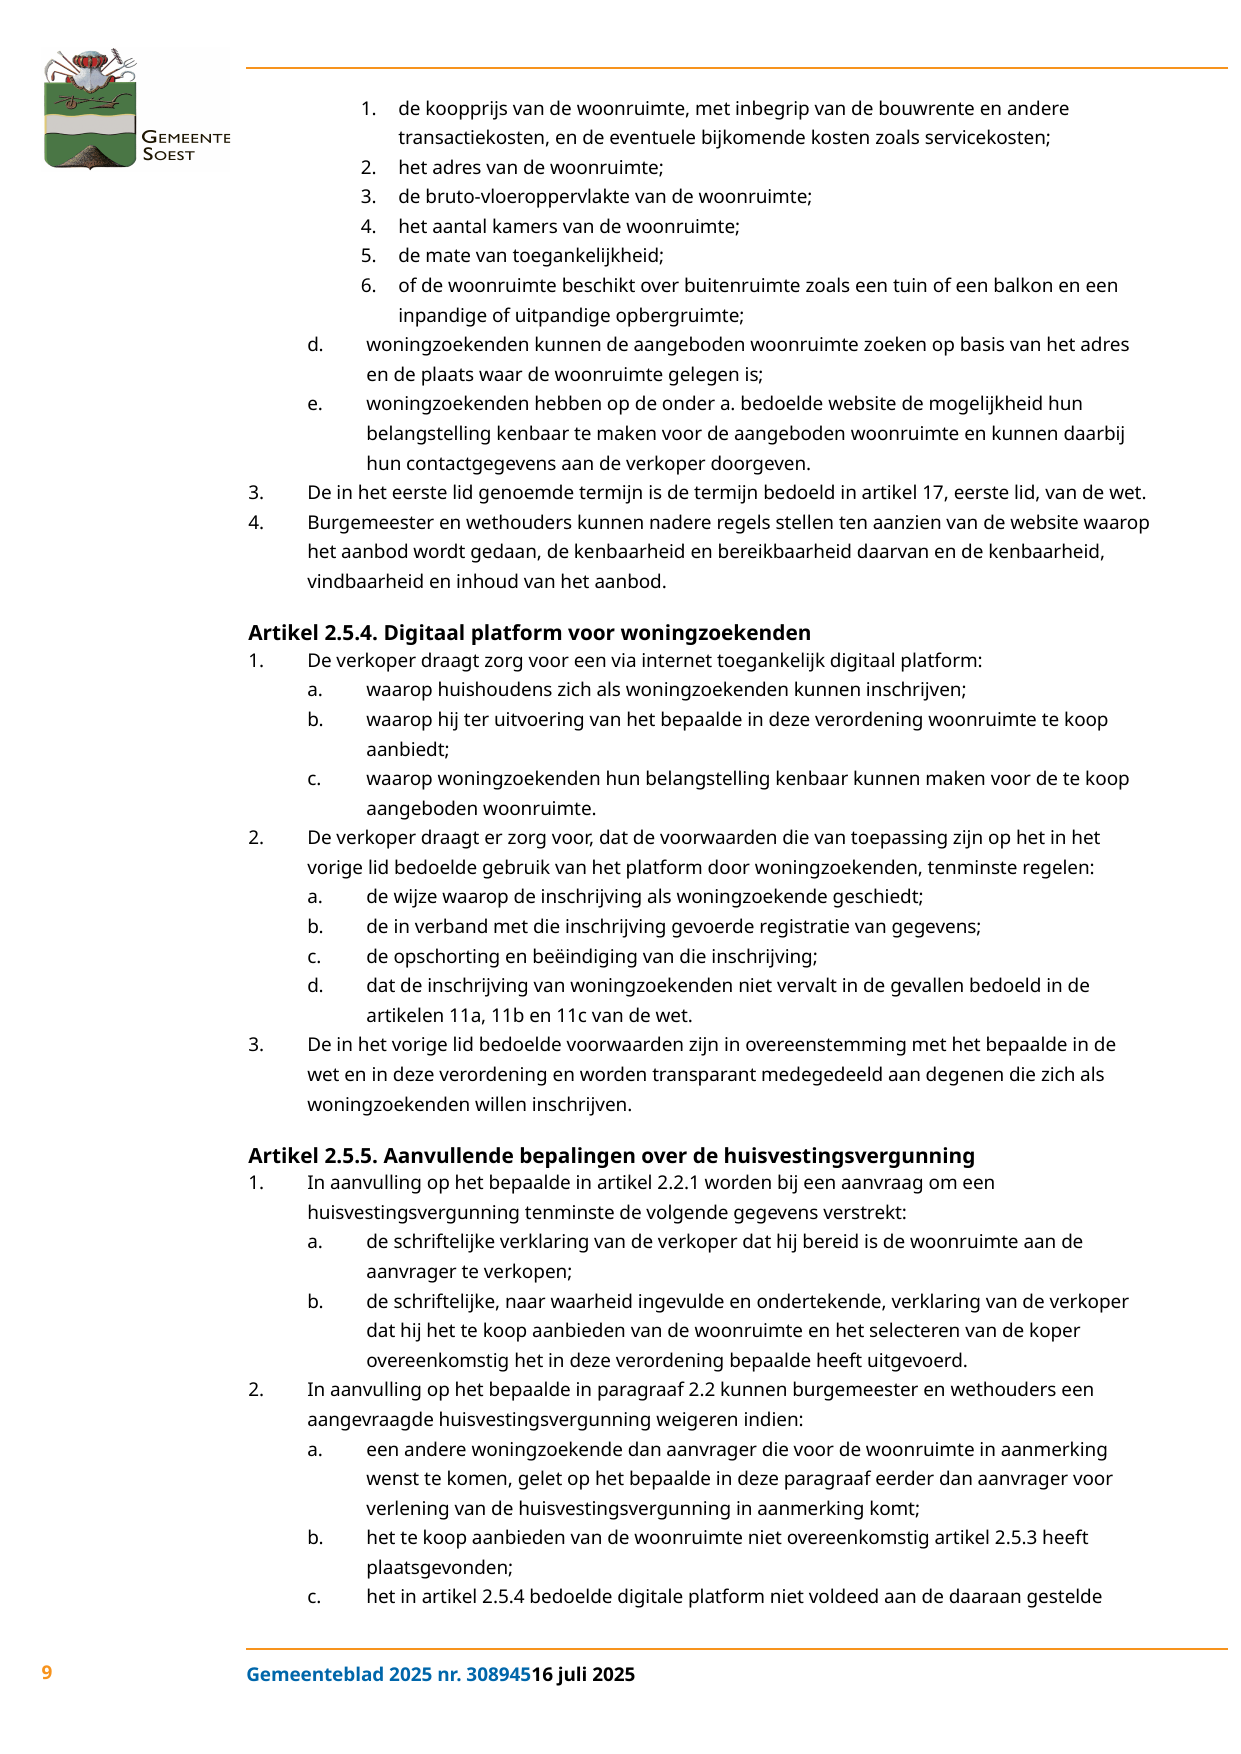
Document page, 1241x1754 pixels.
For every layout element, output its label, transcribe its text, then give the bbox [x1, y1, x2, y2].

list In aanvulling op het bepaalde in artikel 2.2.1 worden bij een aanvraag om een huisvestingsvergunning tenminste de volgende gegevens verstrekt: [248, 1169, 1152, 1225]
list waarop huishoudens zich als woningzoekenden kunnen inschrijven; [307, 677, 1152, 702]
list de schriftelijke verklaring van de verkoper dat hij bereid is de woonruimte aan de aanvrager te verkopen; [307, 1229, 1152, 1284]
list woningzoekenden kunnen de aangeboden woonruimte zoeken op basis van het adres en de plaats waar de woonruimte gelegen is; [307, 331, 1152, 387]
list waarop hij ter uitvoering van het bepaalde in deze verordening woonruimte te koop aanbiedt; [307, 706, 1152, 761]
list Burgemeester en wethouders kunnen nadere regels stellen ten aanzien van de website waarop het aanbod wordt gedaan, de kenbaarheid en bereikbaarheid daarvan en de kenbaarheid, vindbaarheid en inhoud van het aanbod. [248, 509, 1152, 594]
list een andere woningzoekende dan aanvrager die voor de woonruimte in aanmerking wenst te komen, gelet op het bepaalde in deze paragraaf eerder dan aanvrager voor verlening van de huisvestingsvergunning in aanmerking komt; [307, 1436, 1152, 1521]
list woningzoekenden hebben op de onder a. bedoelde website de mogelijkheid hun belangstelling kenbaar te maken voor de aangeboden woonruimte en kunnen daarbij hun contactgegevens aan de verkoper doorgeven. [307, 391, 1152, 476]
list De verkoper draagt zorg voor een via internet toegankelijk digitaal platform: [248, 647, 1152, 673]
list de opschorting en beëindiging van die inschrijving; [307, 943, 1152, 968]
picture [41, 47, 231, 172]
list het adres van de woonruimte; [361, 154, 1152, 180]
list het te koop aanbieden van de woonruimte niet overeenkomstig artikel 2.5.3 heeft plaatsgevonden; [307, 1524, 1152, 1580]
text Artikel 2.5.5. Aanvullende bepalingen over de huisvestingsvergunning [248, 1141, 1152, 1169]
list het aantal kamers van de woonruimte; [361, 213, 1152, 239]
list de koopprijs van de woonruimte, met inbegrip van de bouwrente en andere transactiekosten, en de eventuele bijkomende kosten zoals servicekosten; [361, 95, 1152, 150]
text Artikel 2.5.4. Digitaal platform voor woningzoekenden [248, 618, 1152, 647]
list De in het eerste lid genoemde termijn is de termijn bedoeld in artikel 17, eerste lid, van de wet. [248, 479, 1152, 505]
list dat de inschrijving van woningzoekenden niet vervalt in de gevallen bedoeld in de artikelen 11a, 11b en 11c van de wet. [307, 972, 1152, 1028]
list De in het vorige lid bedoelde voorwaarden zijn in overeenstemming met het bepaalde in de wet en in deze verordening en worden transparant medegedeeld aan degenen die zich als woningzoekenden willen inschrijven. [248, 1032, 1152, 1116]
list de wijze waarop de inschrijving als woningzoekende geschiedt; [307, 884, 1152, 909]
list de schriftelijke, naar waarheid ingevulde en ondertekende, verklaring van de verkoper dat hij het te koop aanbieden van de woonruimte en het selecteren van de koper overeenkomstig het in deze verordening bepaalde heeft uitgevoerd. [307, 1288, 1152, 1373]
list De verkoper draagt er zorg voor, dat de voorwaarden die van toepassing zijn op het in het vorige lid bedoelde gebruik van het platform door woningzoekenden, tenminste regelen: [248, 824, 1152, 880]
list de mate van toegankelijkheid; [361, 243, 1152, 268]
list waarop woningzoekenden hun belangstelling kenbaar kunnen maken voor de te koop aangeboden woonruimte. [307, 765, 1152, 821]
list het in artikel 2.5.4 bedoelde digitale platform niet voldeed aan de daaraan gestelde [307, 1584, 1152, 1609]
list de bruto-vloeroppervlakte van de woonruimte; [361, 183, 1152, 209]
list In aanvulling op het bepaalde in paragraaf 2.2 kunnen burgemeester en wethouders een aangevraagde huisvestingsvergunning weigeren indien: [248, 1377, 1152, 1432]
list of de woonruimte beschikt over buitenruimte zoals een tuin of een balkon en een inpandige of uitpandige opbergruimte; [361, 272, 1152, 328]
list de in verband met die inschrijving gevoerde registratie van gegevens; [307, 913, 1152, 939]
